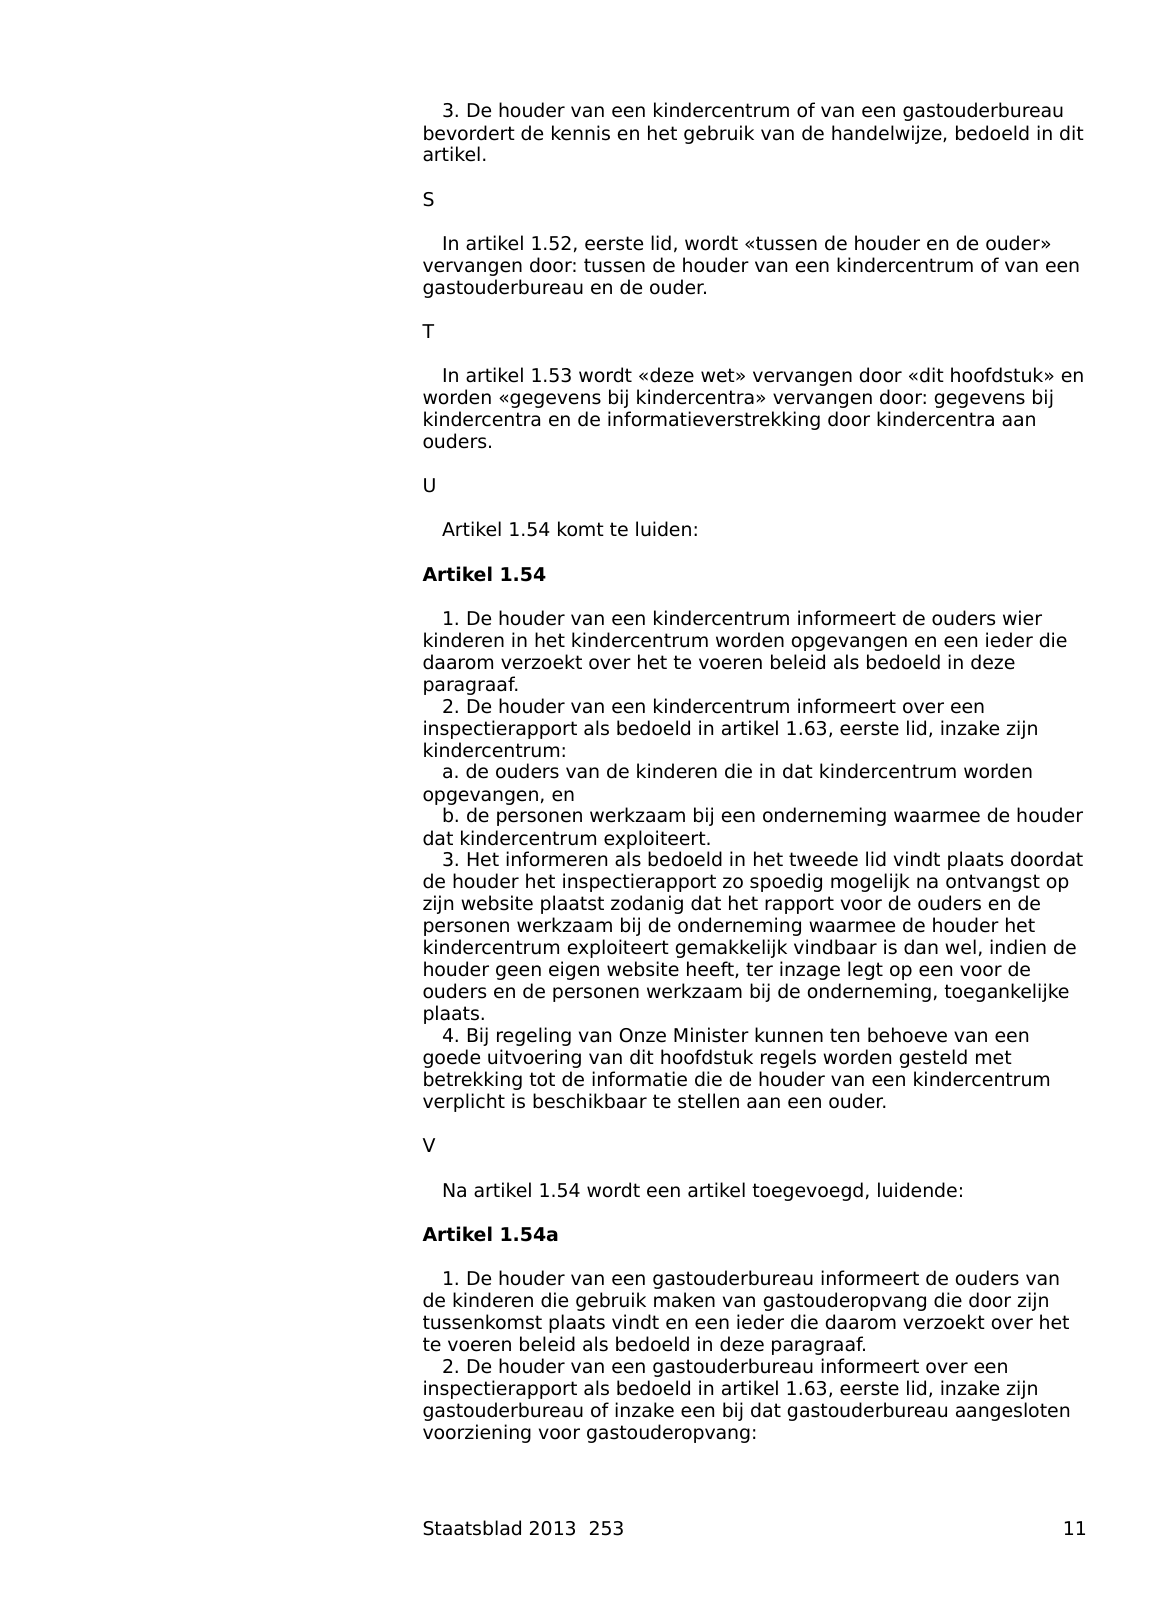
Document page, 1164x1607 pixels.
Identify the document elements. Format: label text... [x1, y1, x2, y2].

text 2. De houder van een kindercentrum informeert over een inspectierapport als bedoeld in artikel 1.63, eerste lid, inzake zijn kindercentrum: [422, 696, 1087, 761]
subtitle Artikel 1.54 [422, 563, 1087, 585]
text 3. De houder van een kindercentrum of van een gastouderbureau bevordert de kennis en het gebruik van de handelwijze, bedoeld in dit artikel. [422, 100, 1087, 166]
text U [422, 475, 1087, 497]
text a. de ouders van de kinderen die in dat kindercentrum worden opgevangen, en [422, 761, 1087, 805]
text In artikel 1.52, eerste lid, wordt «tussen de houder en de ouder» vervangen door: tussen de houder van een kindercentrum of van een gastouderbureau en de ouder. [422, 233, 1087, 299]
text Na artikel 1.54 wordt een artikel toegevoegd, luidende: [422, 1179, 1087, 1201]
text T [422, 321, 1087, 343]
text 1. De houder van een kindercentrum informeert de ouders wier kinderen in het kindercentrum worden opgevangen en een ieder die daarom verzoekt over het te voeren beleid als bedoeld in deze paragraaf. [422, 608, 1087, 696]
text In artikel 1.53 wordt «deze wet» vervangen door «dit hoofdstuk» en worden «gegevens bij kindercentra» vervangen door: gegevens bij kindercentra en de informatieverstrekking door kindercentra aan ouders. [422, 365, 1087, 453]
text b. de personen werkzaam bij een onderneming waarmee de houder dat kindercentrum exploiteert. [422, 805, 1087, 849]
subtitle Artikel 1.54a [422, 1224, 1087, 1246]
text 2. De houder van een gastouderbureau informeert over een inspectierapport als bedoeld in artikel 1.63, eerste lid, inzake zijn gastouderbureau of inzake een bij dat gastouderbureau aangesloten voorziening voor gastouderopvang: [422, 1356, 1087, 1444]
text 1. De houder van een gastouderbureau informeert de ouders van de kinderen die gebruik maken van gastouderopvang die door zijn tussenkomst plaats vindt en een ieder die daarom verzoekt over het te voeren beleid als bedoeld in deze paragraaf. [422, 1268, 1087, 1356]
text 4. Bij regeling van Onze Minister kunnen ten behoeve van een goede uitvoering van dit hoofdstuk regels worden gesteld met betrekking tot de informatie die de houder van een kindercentrum verplicht is beschikbaar te stellen aan een ouder. [422, 1025, 1087, 1113]
text S [422, 188, 1087, 211]
text 3. Het informeren als bedoeld in het tweede lid vindt plaats doordat de houder het inspectierapport zo spoedig mogelijk na ontvangst op zijn website plaatst zodanig dat het rapport voor de ouders en de personen werkzaam bij de onderneming waarmee de houder het kindercentrum exploiteert gemakkelijk vindbaar is dan wel, indien de houder geen eigen website heeft, ter inzage legt op een voor de ouders en de personen werkzaam bij de onderneming, toegankelijke plaats. [422, 849, 1087, 1025]
text Artikel 1.54 komt te luiden: [422, 519, 1087, 541]
text V [422, 1135, 1087, 1157]
